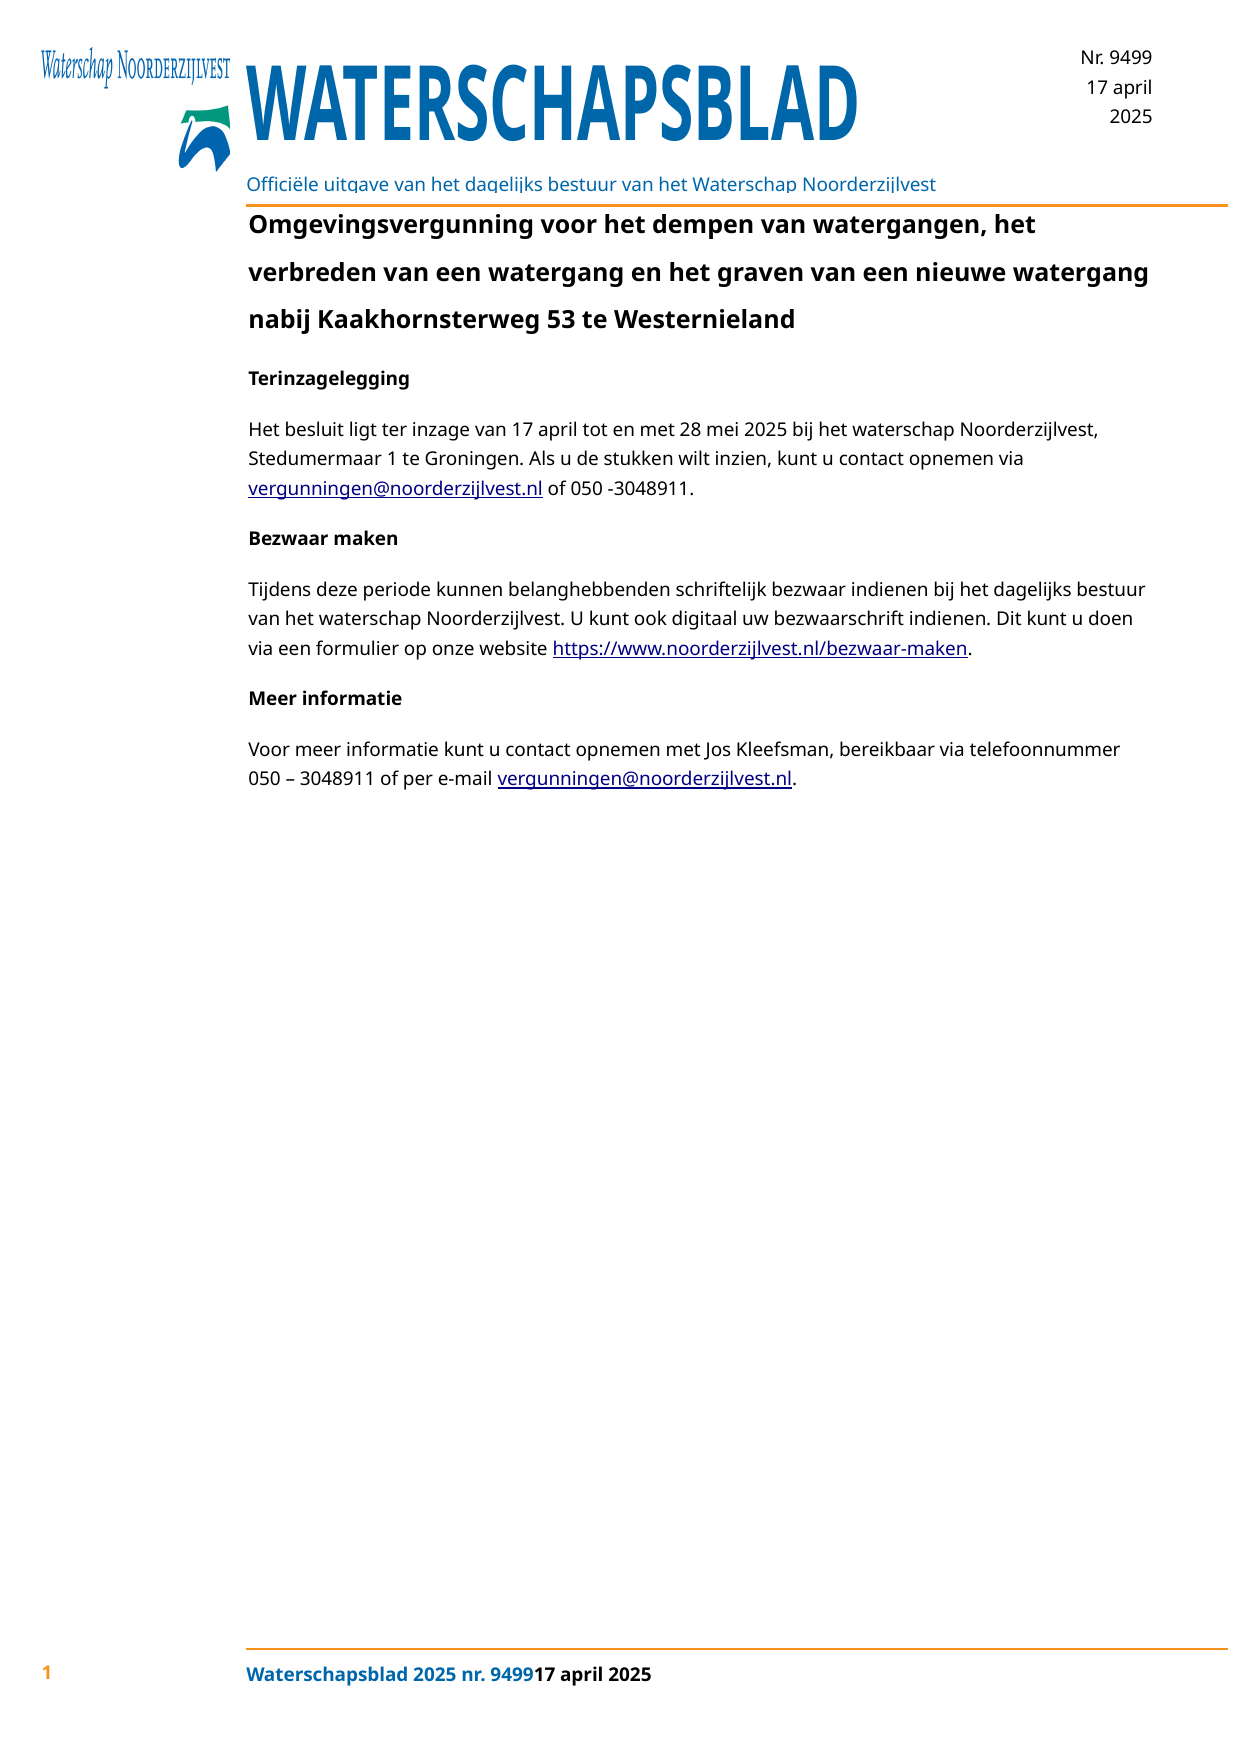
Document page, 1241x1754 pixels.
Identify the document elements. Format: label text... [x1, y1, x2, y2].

text Voor meer informatie kunt u contact opnemen met Jos Kleefsman, bereikbaar via telefoonnummer 050 – 3048911 of per e-mail vergunningen@noorderzijlvest.nl. [248, 736, 1152, 791]
text Meer informatie [248, 686, 1152, 711]
picture [41, 47, 231, 172]
text Omgevingsvergunning voor het dempen van watergangen, het verbreden van een watergang en het graven van een nieuwe watergang nabij Kaakhornsterweg 53 te Westernieland [248, 207, 1152, 336]
text Het besluit ligt ter inzage van 17 april tot en met 28 mei 2025 bij het waterschap Noorderzijlvest, Stedumermaar 1 te Groningen. Als u de stukken wilt inzien, kunt u contact opnemen via vergunningen@noorderzijlvest.nl of 050 -3048911. [248, 416, 1152, 501]
text Bezwaar maken [248, 526, 1152, 551]
text Terinzagelegging [248, 366, 1152, 391]
text Tijdens deze periode kunnen belanghebbenden schriftelijk bezwaar indienen bij het dagelijks bestuur van het waterschap Noorderzijlvest. U kunt ook digitaal uw bezwaarschrift indienen. Dit kunt u doen via een formulier op onze website https://www.noorderzijlvest.nl/bezwaar-maken. [248, 576, 1152, 661]
